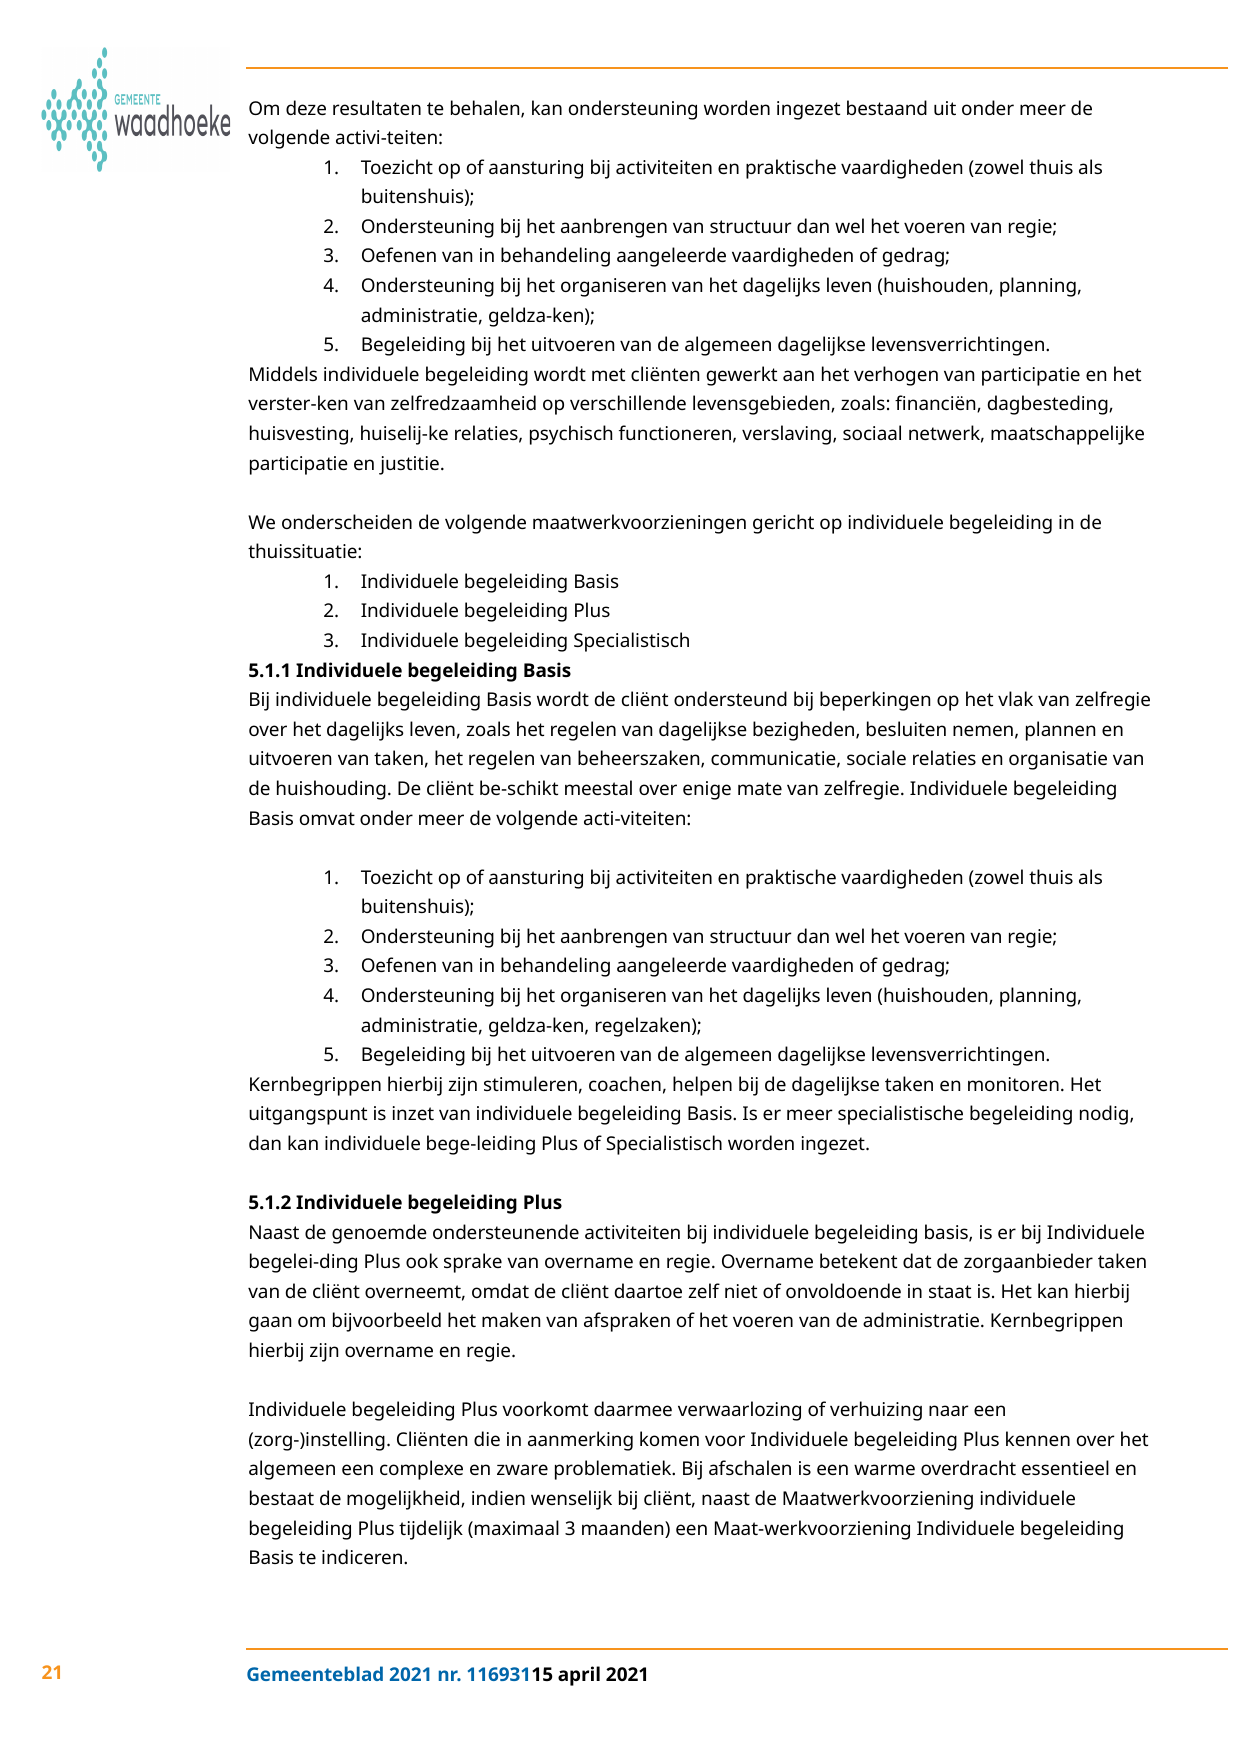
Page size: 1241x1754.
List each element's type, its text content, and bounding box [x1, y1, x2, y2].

text Bij individuele begeleiding Basis wordt de cliënt ondersteund bij beperkingen op het vlak van zelfregie over het dagelijks leven, zoals het regelen van dagelijkse bezigheden, besluiten nemen, plannen en uitvoeren van taken, het regelen van beheerszaken, communicatie, sociale relaties en organisatie van de huishouding. De cliënt be-schikt meestal over enige mate van zelfregie. Individuele begeleiding Basis omvat onder meer de volgende acti-viteiten: [248, 686, 1152, 831]
list Toezicht op of aansturing bij activiteiten en praktische vaardigheden (zowel thuis als buitenshuis); [323, 864, 1152, 919]
list Toezicht op of aansturing bij activiteiten en praktische vaardigheden (zowel thuis als buitenshuis); [323, 154, 1152, 209]
list Individuele begeleiding Plus [323, 598, 1152, 623]
text Naast de genoemde ondersteunende activiteiten bij individuele begeleiding basis, is er bij Individuele begelei-ding Plus ook sprake van overname en regie. Overname betekent dat de zorgaanbieder taken van de cliënt overneemt, omdat de cliënt daartoe zelf niet of onvoldoende in staat is. Het kan hierbij gaan om bijvoorbeeld het maken van afspraken of het voeren van de administratie. Kernbegrippen hierbij zijn overname en regie. [248, 1219, 1152, 1363]
list Individuele begeleiding Basis [323, 568, 1152, 594]
list Individuele begeleiding Specialistisch [323, 627, 1152, 653]
picture [41, 47, 231, 172]
text 5.1.2 Individuele begeleiding Plus [248, 1189, 1152, 1215]
text 5.1.1 Individuele begeleiding Basis [248, 657, 1152, 683]
text Om deze resultaten te behalen, kan ondersteuning worden ingezet bestaand uit onder meer de volgende activi-teiten: [248, 95, 1152, 150]
list Ondersteuning bij het organiseren van het dagelijks leven (huishouden, planning, administratie, geldza-ken); [323, 272, 1152, 328]
list Ondersteuning bij het organiseren van het dagelijks leven (huishouden, planning, administratie, geldza-ken, regelzaken); [323, 982, 1152, 1038]
text Middels individuele begeleiding wordt met cliënten gewerkt aan het verhogen van participatie en het verster-ken van zelfredzaamheid op verschillende levensgebieden, zoals: financiën, dagbesteding, huisvesting, huiselij-ke relaties, psychisch functioneren, verslaving, sociaal netwerk, maatschappelijke participatie en justitie. [248, 361, 1152, 476]
text We onderscheiden de volgende maatwerkvoorzieningen gericht op individuele begeleiding in de thuissituatie: [248, 509, 1152, 564]
list Ondersteuning bij het aanbrengen van structuur dan wel het voeren van regie; [323, 923, 1152, 949]
text Individuele begeleiding Plus voorkomt daarmee verwaarlozing of verhuizing naar een (zorg-)instelling. Cliënten die in aanmerking komen voor Individuele begeleiding Plus kennen over het algemeen een complexe en zware problematiek. Bij afschalen is een warme overdracht essentieel en bestaat de mogelijkheid, indien wenselijk bij cliënt, naast de Maatwerkvoorziening individuele begeleiding Plus tijdelijk (maximaal 3 maanden) een Maat-werkvoorziening Individuele begeleiding Basis te indiceren. [248, 1396, 1152, 1570]
list Begeleiding bij het uitvoeren van de algemeen dagelijkse levensverrichtingen. [323, 331, 1152, 357]
list Oefenen van in behandeling aangeleerde vaardigheden of gedrag; [323, 953, 1152, 978]
list Oefenen van in behandeling aangeleerde vaardigheden of gedrag; [323, 243, 1152, 268]
list Begeleiding bij het uitvoeren van de algemeen dagelijkse levensverrichtingen. [323, 1041, 1152, 1067]
list Ondersteuning bij het aanbrengen van structuur dan wel het voeren van regie; [323, 213, 1152, 239]
text Kernbegrippen hierbij zijn stimuleren, coachen, helpen bij de dagelijkse taken en monitoren. Het uitgangspunt is inzet van individuele begeleiding Basis. Is er meer specialistische begeleiding nodig, dan kan individuele bege-leiding Plus of Specialistisch worden ingezet. [248, 1071, 1152, 1156]
